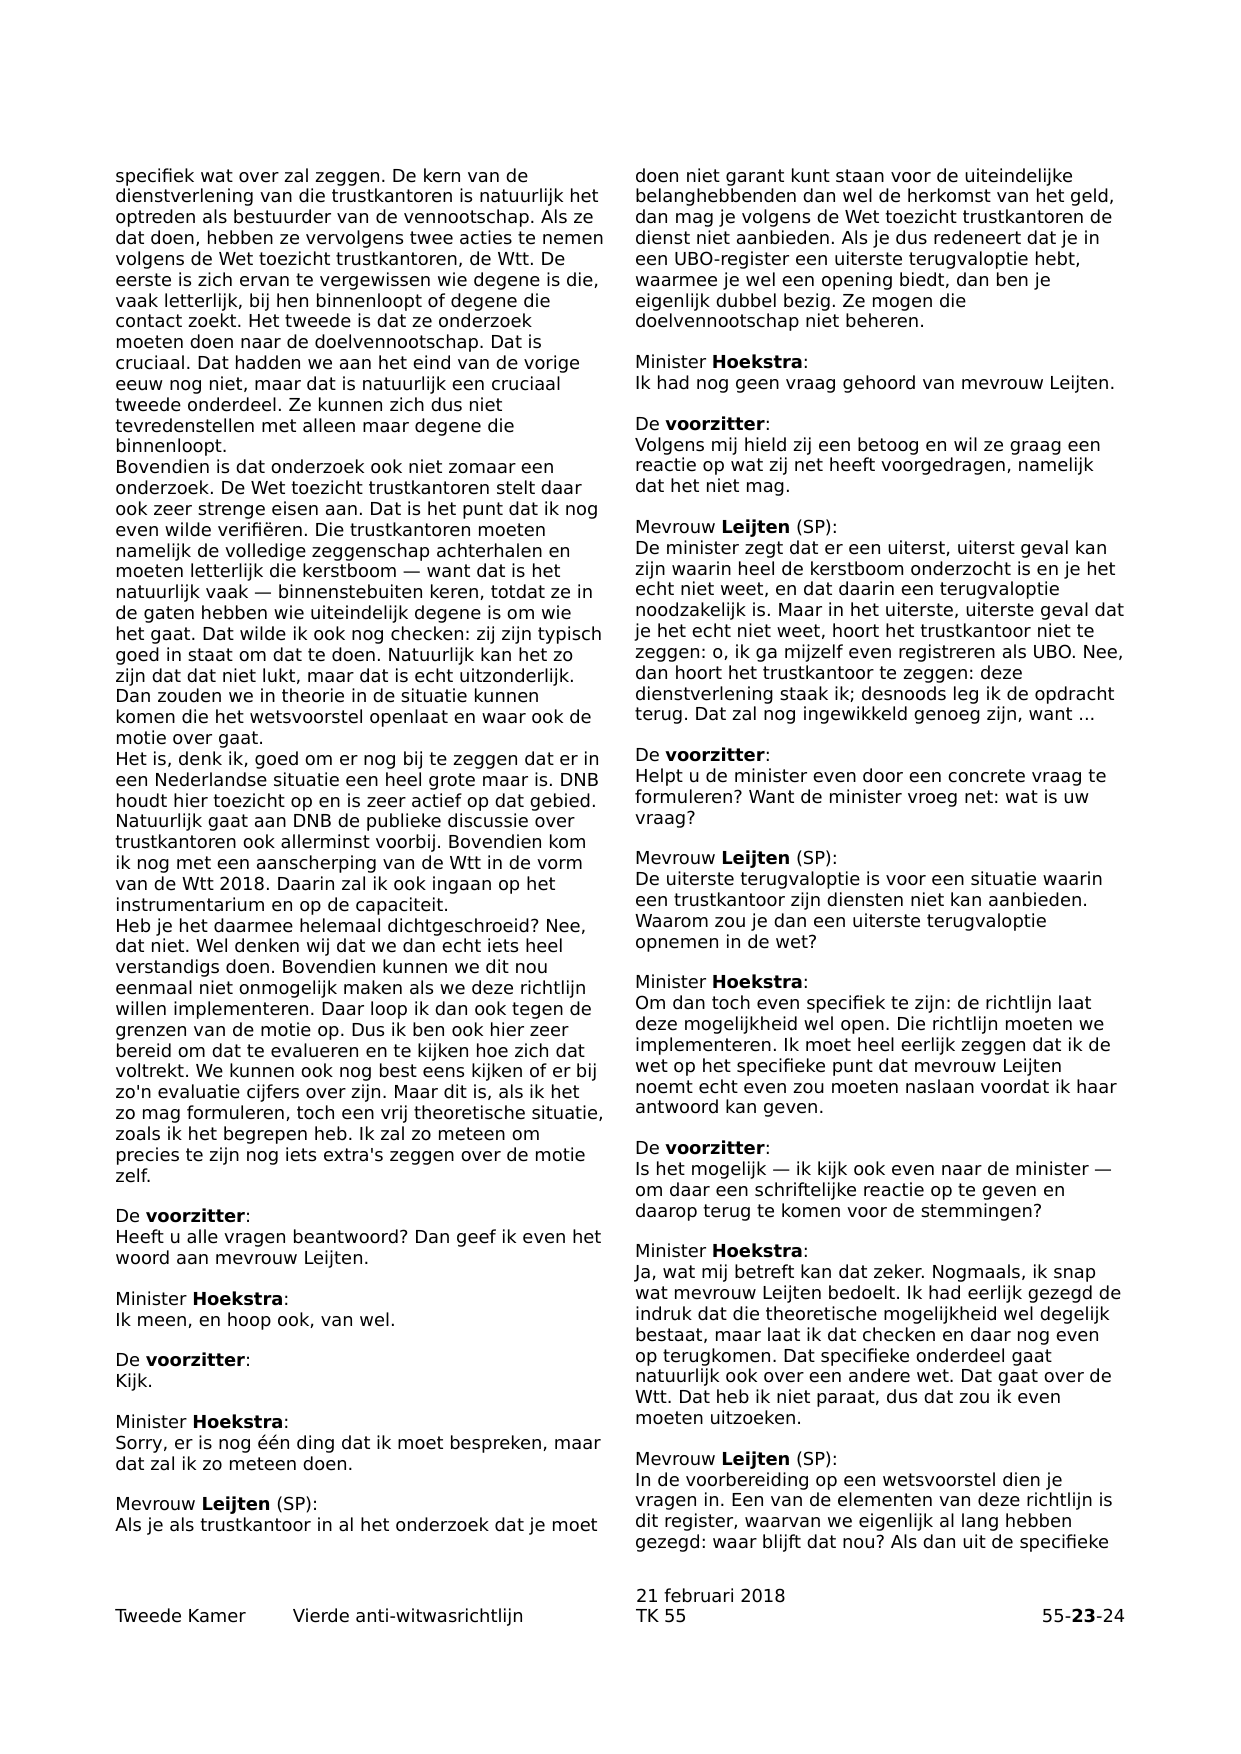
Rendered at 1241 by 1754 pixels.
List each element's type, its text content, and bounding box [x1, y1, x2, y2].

text Is het mogelijk — ik kijk ook even naar de minister — om daar een schriftelijke reactie op te geven en daarop terug te komen voor de stemmingen? [635, 1159, 1125, 1221]
text Bovendien is dat onderzoek ook niet zomaar een onderzoek. De Wet toezicht trustkantoren stelt daar ook zeer strenge eisen aan. Dat is het punt dat ik nog even wilde verifiëren. Die trustkantoren moeten namelijk de volledige zeggenschap achterhalen en moeten letterlijk die kerstboom — want dat is het natuurlijk vaak — binnenstebuiten keren, totdat ze in de gaten hebben wie uiteindelijk degene is om wie het gaat. Dat wilde ik ook nog checken: zij zijn typisch goed in staat om dat te doen. Natuurlijk kan het zo zijn dat dat niet lukt, maar dat is echt uitzonderlijk. Dan zouden we in theorie in de situatie kunnen komen die het wetsvoorstel openlaat en waar ook de motie over gaat. [115, 457, 605, 749]
text Als je als trustkantoor in al het onderzoek dat je moet [115, 1515, 605, 1536]
text Mevrouw Leijten (SP): [115, 1494, 605, 1515]
text Het is, denk ik, goed om er nog bij te zeggen dat er in een Nederlandse situatie een heel grote maar is. DNB houdt hier toezicht op en is zeer actief op dat gebied. Natuurlijk gaat aan DNB de publieke discussie over trustkantoren ook allerminst voorbij. Bovendien kom ik nog met een aanscherping van de Wtt in de vorm van de Wtt 2018. Daarin zal ik ook ingaan op het instrumentarium en op de capaciteit. [115, 749, 605, 915]
text Helpt u de minister even door een concrete vraag te formuleren? Want de minister vroeg net: wat is uw vraag? [635, 766, 1125, 828]
text De voorzitter: [635, 413, 1125, 434]
text De voorzitter: [635, 1138, 1125, 1159]
text De voorzitter: [635, 745, 1125, 766]
text Mevrouw Leijten (SP): [635, 517, 1125, 537]
text Volgens mij hield zij een betoog en wil ze graag een reactie op wat zij net heeft voorgedragen, namelijk dat het niet mag. [635, 434, 1125, 497]
text specifiek wat over zal zeggen. De kern van de dienstverlening van die trustkantoren is natuurlijk het optreden als bestuurder van de vennootschap. Als ze dat doen, hebben ze vervolgens twee acties te nemen volgens de Wet toezicht trustkantoren, de Wtt. De eerste is zich ervan te vergewissen wie degene is die, vaak letterlijk, bij hen binnenloopt of degene die contact zoekt. Het tweede is dat ze onderzoek moeten doen naar de doelvennootschap. Dat is cruciaal. Dat hadden we aan het eind van de vorige eeuw nog niet, maar dat is natuurlijk een cruciaal tweede onderdeel. Ze kunnen zich dus niet tevredenstellen met alleen maar degene die binnenloopt. [115, 165, 605, 457]
text Minister Hoekstra: [115, 1288, 605, 1309]
text Minister Hoekstra: [635, 1241, 1125, 1262]
text In de voorbereiding op een wetsvoorstel dien je vragen in. Een van de elementen van deze richtlijn is dit register, waarvan we eigenlijk al lang hebben gezegd: waar blijft dat nou? Als dan uit de specifieke [635, 1469, 1125, 1553]
text De minister zegt dat er een uiterst, uiterst geval kan zijn waarin heel de kerstboom onderzocht is en je het echt niet weet, en dat daarin een terugvaloptie noodzakelijk is. Maar in het uiterste, uiterste geval dat je het echt niet weet, hoort het trustkantoor niet te zeggen: o, ik ga mijzelf even registreren als UBO. Nee, dan hoort het trustkantoor te zeggen: deze dienstverlening staak ik; desnoods leg ik de opdracht terug. Dat zal nog ingewikkeld genoeg zijn, want ... [635, 537, 1125, 725]
text Sorry, er is nog één ding dat ik moet bespreken, maar dat zal ik zo meteen doen. [115, 1432, 605, 1474]
text Om dan toch even specifiek te zijn: de richtlijn laat deze mogelijkheid wel open. Die richtlijn moeten we implementeren. Ik moet heel eerlijk zeggen dat ik de wet op het specifieke punt dat mevrouw Leijten noemt echt even zou moeten naslaan voordat ik haar antwoord kan geven. [635, 993, 1125, 1118]
text Minister Hoekstra: [635, 972, 1125, 993]
text De voorzitter: [115, 1350, 605, 1371]
text Heeft u alle vragen beantwoord? Dan geef ik even het woord aan mevrouw Leijten. [115, 1227, 605, 1268]
text Ik meen, en hoop ook, van wel. [115, 1309, 605, 1330]
text doen niet garant kunt staan voor de uiteindelijke belanghebbenden dan wel de herkomst van het geld, dan mag je volgens de Wet toezicht trustkantoren de dienst niet aanbieden. Als je dus redeneert dat je in een UBO-register een uiterste terugvaloptie hebt, waarmee je wel een opening biedt, dan ben je eigenlijk dubbel bezig. Ze mogen die doelvennootschap niet beheren. [635, 165, 1125, 332]
text Heb je het daarmee helemaal dichtgeschroeid? Nee, dat niet. Wel denken wij dat we dan echt iets heel verstandigs doen. Bovendien kunnen we dit nou eenmaal niet onmogelijk maken als we deze richtlijn willen implementeren. Daar loop ik dan ook tegen de grenzen van de motie op. Dus ik ben ook hier zeer bereid om dat te evalueren en te kijken hoe zich dat voltrekt. We kunnen ook nog best eens kijken of er bij zo'n evaluatie cijfers over zijn. Maar dit is, als ik het zo mag formuleren, toch een vrij theoretische situatie, zoals ik het begrepen heb. Ik zal zo meteen om precies te zijn nog iets extra's zeggen over de motie zelf. [115, 915, 605, 1186]
text Ik had nog geen vraag gehoord van mevrouw Leijten. [635, 373, 1125, 393]
text Kijk. [115, 1371, 605, 1392]
text Minister Hoekstra: [635, 352, 1125, 373]
text De uiterste terugvaloptie is voor een situatie waarin een trustkantoor zijn diensten niet kan aanbieden. Waarom zou je dan een uiterste terugvaloptie opnemen in de wet? [635, 869, 1125, 952]
text De voorzitter: [115, 1206, 605, 1227]
text Mevrouw Leijten (SP): [635, 848, 1125, 869]
text Minister Hoekstra: [115, 1412, 605, 1432]
text Ja, wat mij betreft kan dat zeker. Nogmaals, ik snap wat mevrouw Leijten bedoelt. Ik had eerlijk gezegd de indruk dat die theoretische mogelijkheid wel degelijk bestaat, maar laat ik dat checken en daar nog even op terugkomen. Dat specifieke onderdeel gaat natuurlijk ook over een andere wet. Dat gaat over de Wtt. Dat heb ik niet paraat, dus dat zou ik even moeten uitzoeken. [635, 1262, 1125, 1429]
text Mevrouw Leijten (SP): [635, 1449, 1125, 1469]
